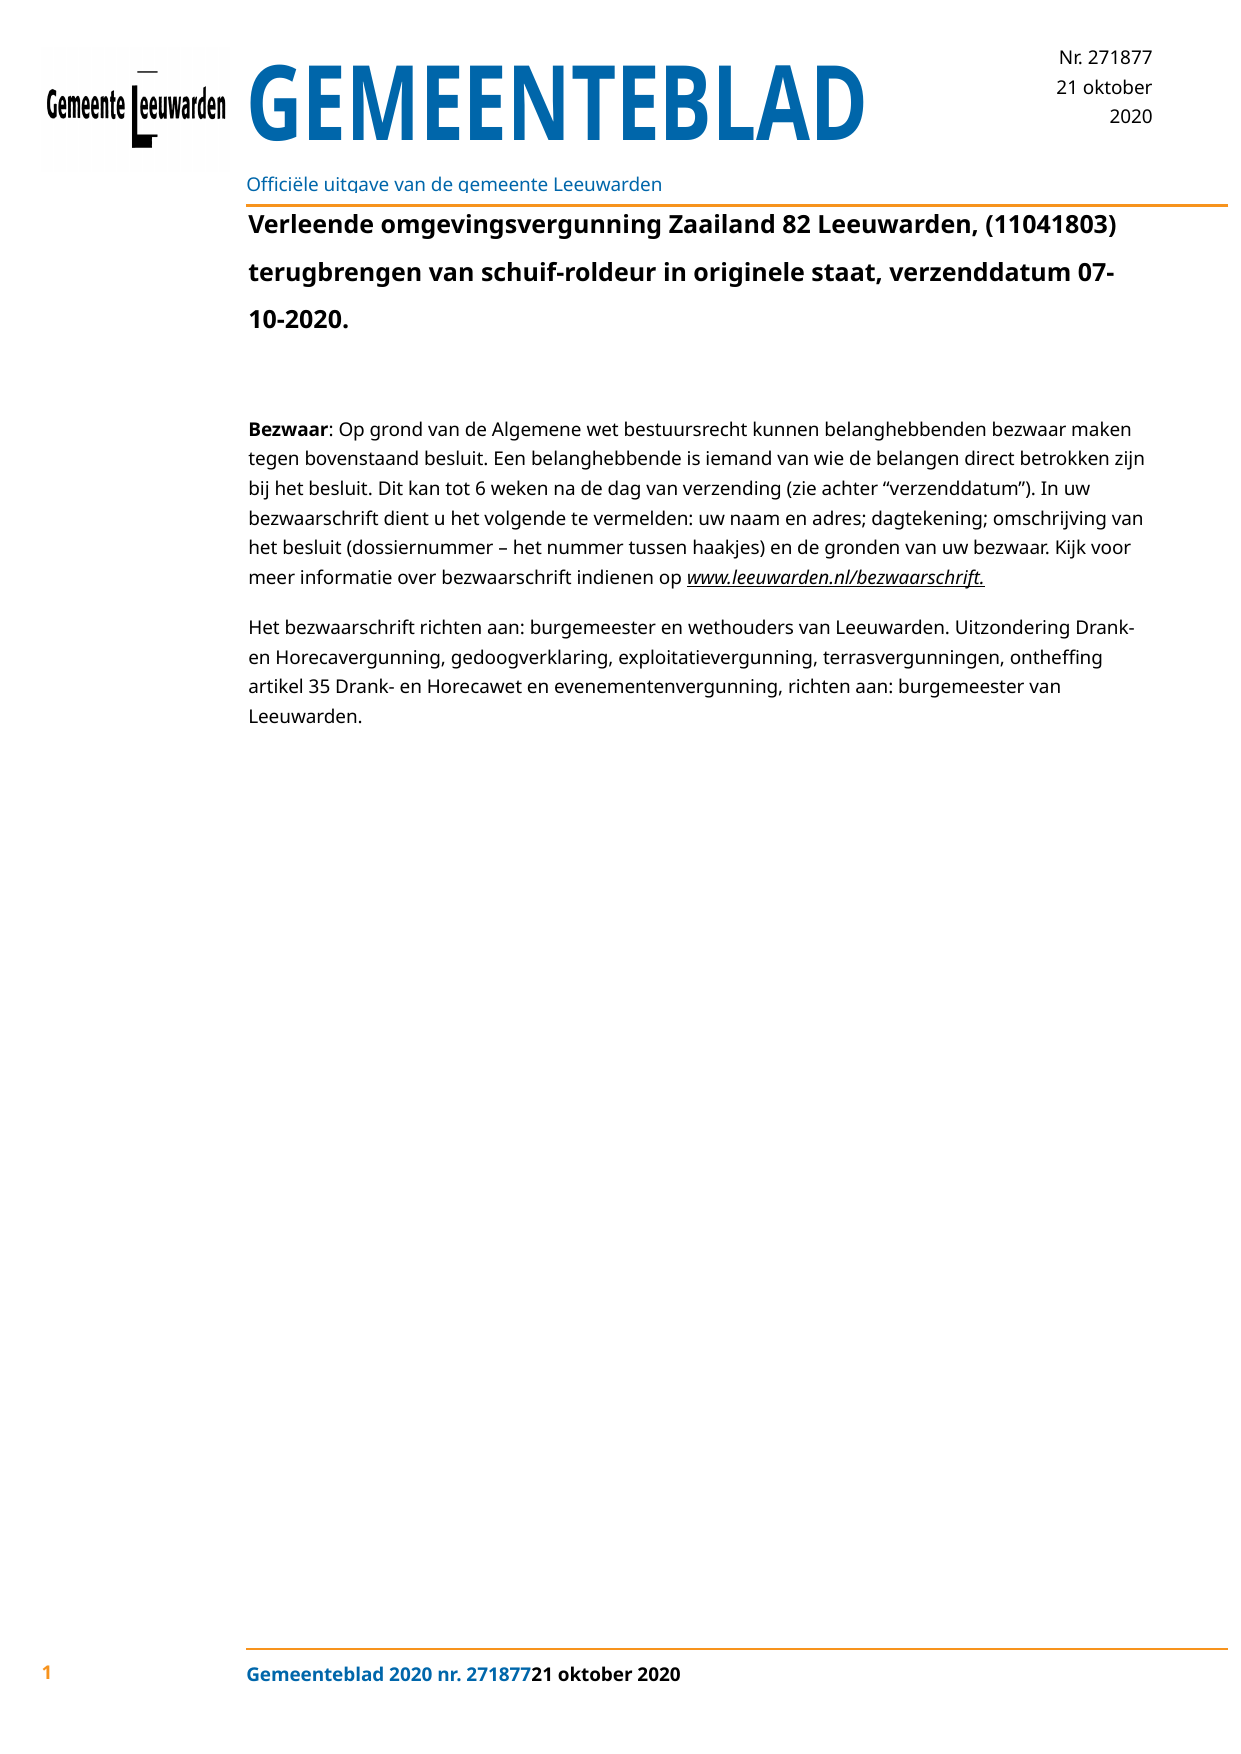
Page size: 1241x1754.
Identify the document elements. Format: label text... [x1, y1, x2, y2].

text Het bezwaarschrift richten aan: burgemeester en wethouders van Leeuwarden. Uitzondering Drank- en Horecavergunning, gedoogverklaring, exploitatievergunning, terrasvergunningen, ontheffing artikel 35 Drank- en Horecawet en evenementenvergunning, richten aan: burgemeester van Leeuwarden. [248, 614, 1152, 729]
picture [41, 47, 231, 172]
text Verleende omgevingsvergunning Zaailand 82 Leeuwarden, (11041803) terugbrengen van schuif-roldeur in originele staat, verzenddatum 07-10-2020. [248, 207, 1152, 336]
text Bezwaar: Op grond van de Algemene wet bestuursrecht kunnen belanghebbenden bezwaar maken tegen bovenstaand besluit. Een belanghebbende is iemand van wie de belangen direct betrokken zijn bij het besluit. Dit kan tot 6 weken na de dag van verzending (zie achter “verzenddatum”). In uw bezwaarschrift dient u het volgende te vermelden: uw naam en adres; dagtekening; omschrijving van het besluit (dossiernummer – het nummer tussen haakjes) en de gronden van uw bezwaar. Kijk voor meer informatie over bezwaarschrift indienen op www.leeuwarden.nl/bezwaarschrift. [248, 416, 1152, 589]
